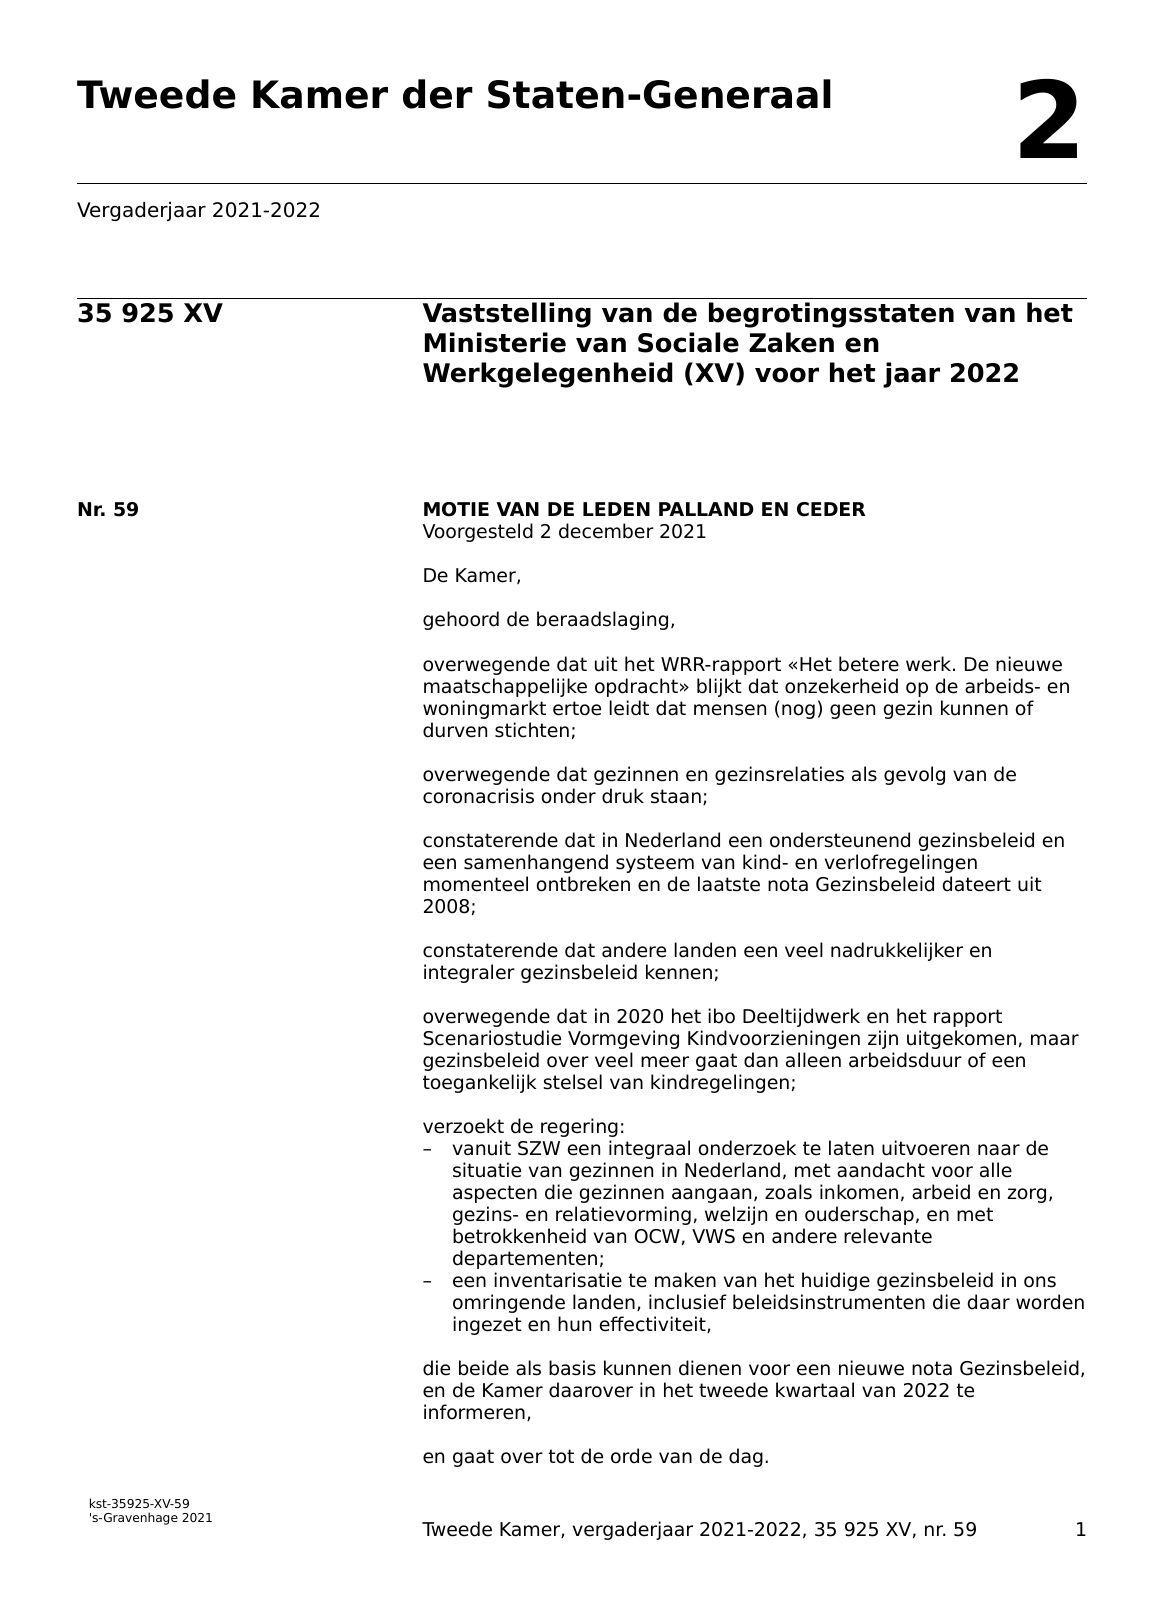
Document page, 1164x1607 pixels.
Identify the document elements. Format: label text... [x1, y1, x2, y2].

text 's-Gravenhage 2021 [88, 1511, 323, 1525]
table_header 2 [886, 59, 1087, 183]
text – een inventarisatie te maken van het huidige gezinsbeleid in ons omringende landen, inclusief beleidsinstrumenten die daar worden ingezet en hun effectiviteit, [422, 1270, 1087, 1336]
table_header Tweede Kamer der Staten-Generaal [77, 59, 886, 183]
text die beide als basis kunnen dienen voor een nieuwe nota Gezinsbeleid, en de Kamer daarover in het tweede kwartaal van 2022 te informeren, [422, 1358, 1087, 1424]
text De Kamer, [422, 565, 1087, 587]
text Voorgesteld 2 december 2021 [422, 521, 1087, 543]
text verzoekt de regering: [422, 1116, 1087, 1138]
text – vanuit SZW een integraal onderzoek te laten uitvoeren naar de situatie van gezinnen in Nederland, met aandacht voor alle aspecten die gezinnen aangaan, zoals inkomen, arbeid en zorg, gezins- en relatievorming, welzijn en ouderschap, en met betrokkenheid van OCW, VWS en andere relevante departementen; [422, 1138, 1087, 1270]
text constaterende dat in Nederland een ondersteunend gezinsbeleid en een samenhangend systeem van kind- en verlofregelingen momenteel ontbreken en de laatste nota Gezinsbeleid dateert uit 2008; [422, 830, 1087, 918]
text constaterende dat andere landen een veel nadrukkelijker en integraler gezinsbeleid kennen; [422, 940, 1087, 984]
subtitle 35 925 XV Vaststelling van de begrotingsstaten van het Ministerie van Sociale Zaken en Werkgelegenheid (XV) voor het jaar 2022 [77, 299, 1087, 388]
text overwegende dat in 2020 het ibo Deeltijdwerk en het rapport Scenariostudie Vormgeving Kindvoorzieningen zijn uitgekomen, maar gezinsbeleid over veel meer gaat dan alleen arbeidsduur of een toegankelijk stelsel van kindregelingen; [422, 1006, 1087, 1094]
text overwegende dat gezinnen en gezinsrelaties als gevolg van de coronacrisis onder druk staan; [422, 764, 1087, 808]
text kst-35925-XV-59 [88, 1497, 323, 1511]
text gehoord de beraadslaging, [422, 609, 1087, 631]
text overwegende dat uit het WRR-rapport «Het betere werk. De nieuwe maatschappelijke opdracht» blijkt dat onzekerheid op de arbeids- en woningmarkt ertoe leidt dat mensen (nog) geen gezin kunnen of durven stichten; [422, 653, 1087, 741]
text en gaat over tot de orde van de dag. [422, 1446, 1087, 1468]
subtitle Nr. 59 MOTIE VAN DE LEDEN PALLAND EN CEDER [77, 499, 1087, 521]
table_cell Vergaderjaar 2021-2022 [77, 184, 1087, 298]
